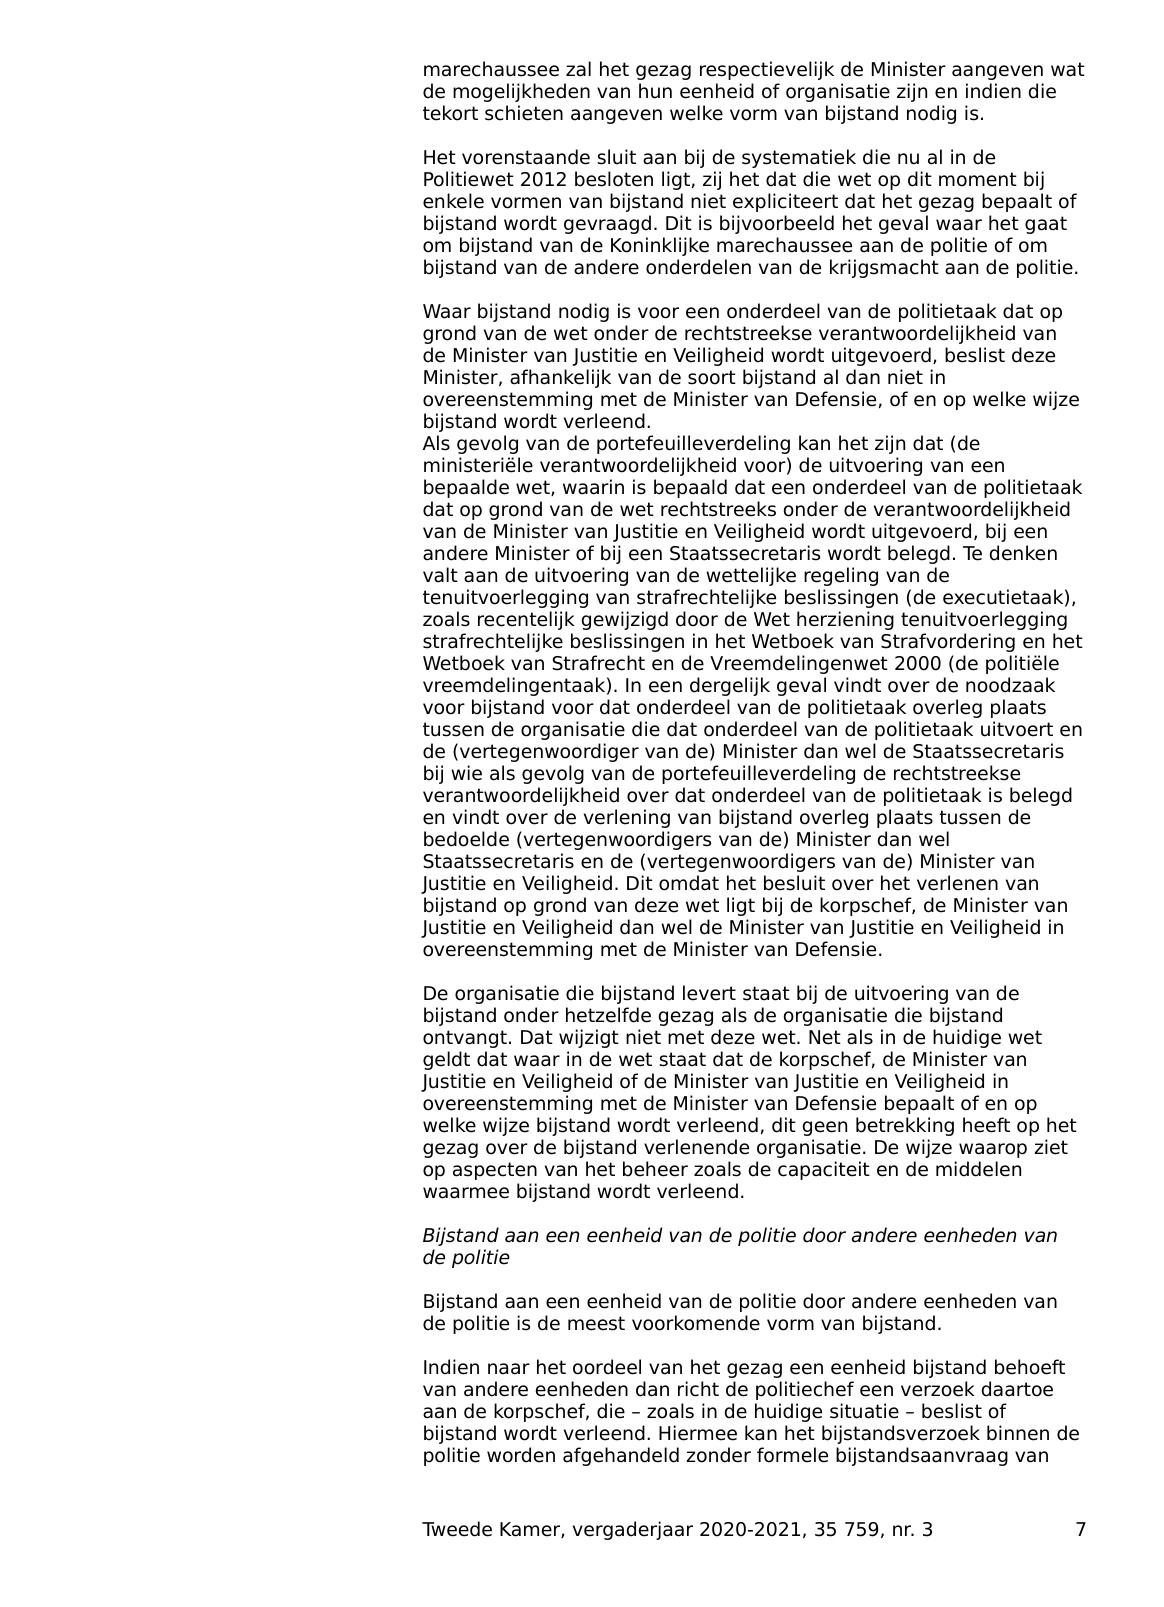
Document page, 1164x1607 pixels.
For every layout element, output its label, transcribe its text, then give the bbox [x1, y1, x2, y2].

text De organisatie die bijstand levert staat bij de uitvoering van de bijstand onder hetzelfde gezag als de organisatie die bijstand ontvangt. Dat wijzigt niet met deze wet. Net als in de huidige wet geldt dat waar in de wet staat dat de korpschef, de Minister van Justitie en Veiligheid of de Minister van Justitie en Veiligheid in overeenstemming met de Minister van Defensie bepaalt of en op welke wijze bijstand wordt verleend, dit geen betrekking heeft op het gezag over de bijstand verlenende organisatie. De wijze waarop ziet op aspecten van het beheer zoals de capaciteit en de middelen waarmee bijstand wordt verleend. [422, 983, 1087, 1203]
text Indien naar het oordeel van het gezag een eenheid bijstand behoeft van andere eenheden dan richt de politiechef een verzoek daartoe aan de korpschef, die – zoals in de huidige situatie – beslist of bijstand wordt verleend. Hiermee kan het bijstandsverzoek binnen de politie worden afgehandeld zonder formele bijstandsaanvraag van [422, 1357, 1087, 1467]
text marechaussee zal het gezag respectievelijk de Minister aangeven wat de mogelijkheden van hun eenheid of organisatie zijn en indien die tekort schieten aangeven welke vorm van bijstand nodig is. [422, 59, 1087, 125]
subtitle Bijstand aan een eenheid van de politie door andere eenheden van de politie [422, 1225, 1087, 1269]
text Bijstand aan een eenheid van de politie door andere eenheden van de politie is de meest voorkomende vorm van bijstand. [422, 1291, 1087, 1335]
text Het vorenstaande sluit aan bij de systematiek die nu al in de Politiewet 2012 besloten ligt, zij het dat die wet op dit moment bij enkele vormen van bijstand niet expliciteert dat het gezag bepaalt of bijstand wordt gevraagd. Dit is bijvoorbeeld het geval waar het gaat om bijstand van de Koninklijke marechaussee aan de politie of om bijstand van de andere onderdelen van de krijgsmacht aan de politie. [422, 147, 1087, 279]
text Als gevolg van de portefeuilleverdeling kan het zijn dat (de ministeriële verantwoordelijkheid voor) de uitvoering van een bepaalde wet, waarin is bepaald dat een onderdeel van de politietaak dat op grond van de wet rechtstreeks onder de verantwoordelijkheid van de Minister van Justitie en Veiligheid wordt uitgevoerd, bij een andere Minister of bij een Staatssecretaris wordt belegd. Te denken valt aan de uitvoering van de wettelijke regeling van de tenuitvoerlegging van strafrechtelijke beslissingen (de executietaak), zoals recentelijk gewijzigd door de Wet herziening tenuitvoerlegging strafrechtelijke beslissingen in het Wetboek van Strafvordering en het Wetboek van Strafrecht en de Vreemdelingenwet 2000 (de politiële vreemdelingentaak). In een dergelijk geval vindt over de noodzaak voor bijstand voor dat onderdeel van de politietaak overleg plaats tussen de organisatie die dat onderdeel van de politietaak uitvoert en de (vertegenwoordiger van de) Minister dan wel de Staatssecretaris bij wie als gevolg van de portefeuilleverdeling de rechtstreekse verantwoordelijkheid over dat onderdeel van de politietaak is belegd en vindt over de verlening van bijstand overleg plaats tussen de bedoelde (vertegenwoordigers van de) Minister dan wel Staatssecretaris en de (vertegenwoordigers van de) Minister van Justitie en Veiligheid. Dit omdat het besluit over het verlenen van bijstand op grond van deze wet ligt bij de korpschef, de Minister van Justitie en Veiligheid dan wel de Minister van Justitie en Veiligheid in overeenstemming met de Minister van Defensie. [422, 433, 1087, 961]
text Waar bijstand nodig is voor een onderdeel van de politietaak dat op grond van de wet onder de rechtstreekse verantwoordelijkheid van de Minister van Justitie en Veiligheid wordt uitgevoerd, beslist deze Minister, afhankelijk van de soort bijstand al dan niet in overeenstemming met de Minister van Defensie, of en op welke wijze bijstand wordt verleend. [422, 301, 1087, 433]
